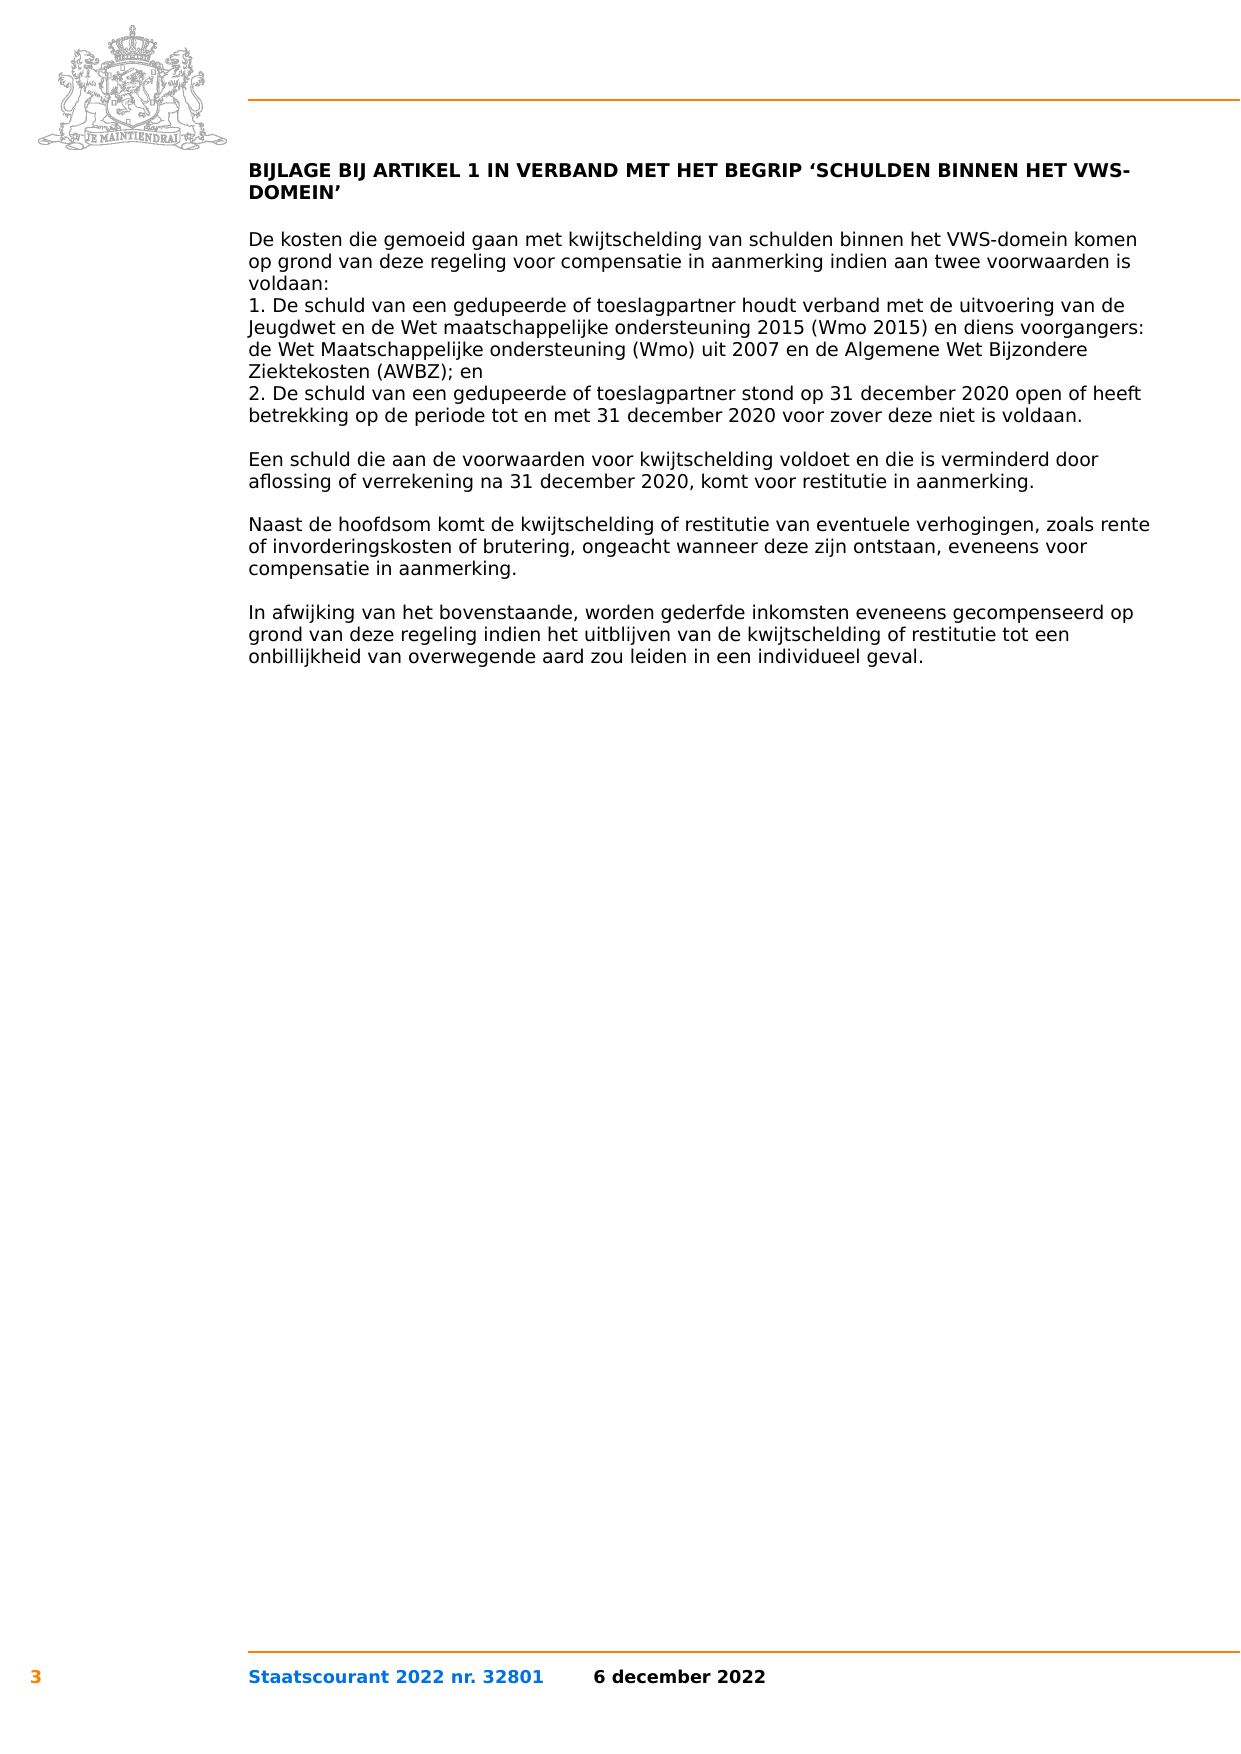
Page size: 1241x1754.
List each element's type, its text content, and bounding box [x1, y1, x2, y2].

picture [38, 25, 227, 150]
text 2. De schuld van een gedupeerde of toeslagpartner stond op 31 december 2020 open of heeft betrekking op de periode tot en met 31 december 2020 voor zover deze niet is voldaan. [248, 383, 1163, 427]
text In afwijking van het bovenstaande, worden gederfde inkomsten eveneens gecompenseerd op grond van deze regeling indien het uitblijven van de kwijtschelding of restitutie tot een onbillijkheid van overwegende aard zou leiden in een individueel geval. [248, 602, 1163, 668]
text Een schuld die aan de voorwaarden voor kwijtschelding voldoet en die is verminderd door aflossing of verrekening na 31 december 2020, komt voor restitutie in aanmerking. [248, 448, 1163, 492]
text Naast de hoofdsom komt de kwijtschelding of restitutie van eventuele verhogingen, zoals rente of invorderingskosten of brutering, ongeacht wanneer deze zijn ontstaan, eveneens voor compensatie in aanmerking. [248, 514, 1163, 580]
text 1. De schuld van een gedupeerde of toeslagpartner houdt verband met de uitvoering van de Jeugdwet en de Wet maatschappelijke ondersteuning 2015 (Wmo 2015) en diens voorgangers: de Wet Maatschappelijke ondersteuning (Wmo) uit 2007 en de Algemene Wet Bijzondere Ziektekosten (AWBZ); en [248, 295, 1163, 383]
text De kosten die gemoeid gaan met kwijtschelding van schulden binnen het VWS-domein komen op grond van deze regeling voor compensatie in aanmerking indien aan twee voorwaarden is voldaan: [248, 229, 1163, 295]
subtitle BIJLAGE BIJ ARTIKEL 1 IN VERBAND MET HET BEGRIP ‘SCHULDEN BINNEN HET VWS-DOMEIN’ [248, 160, 1163, 204]
